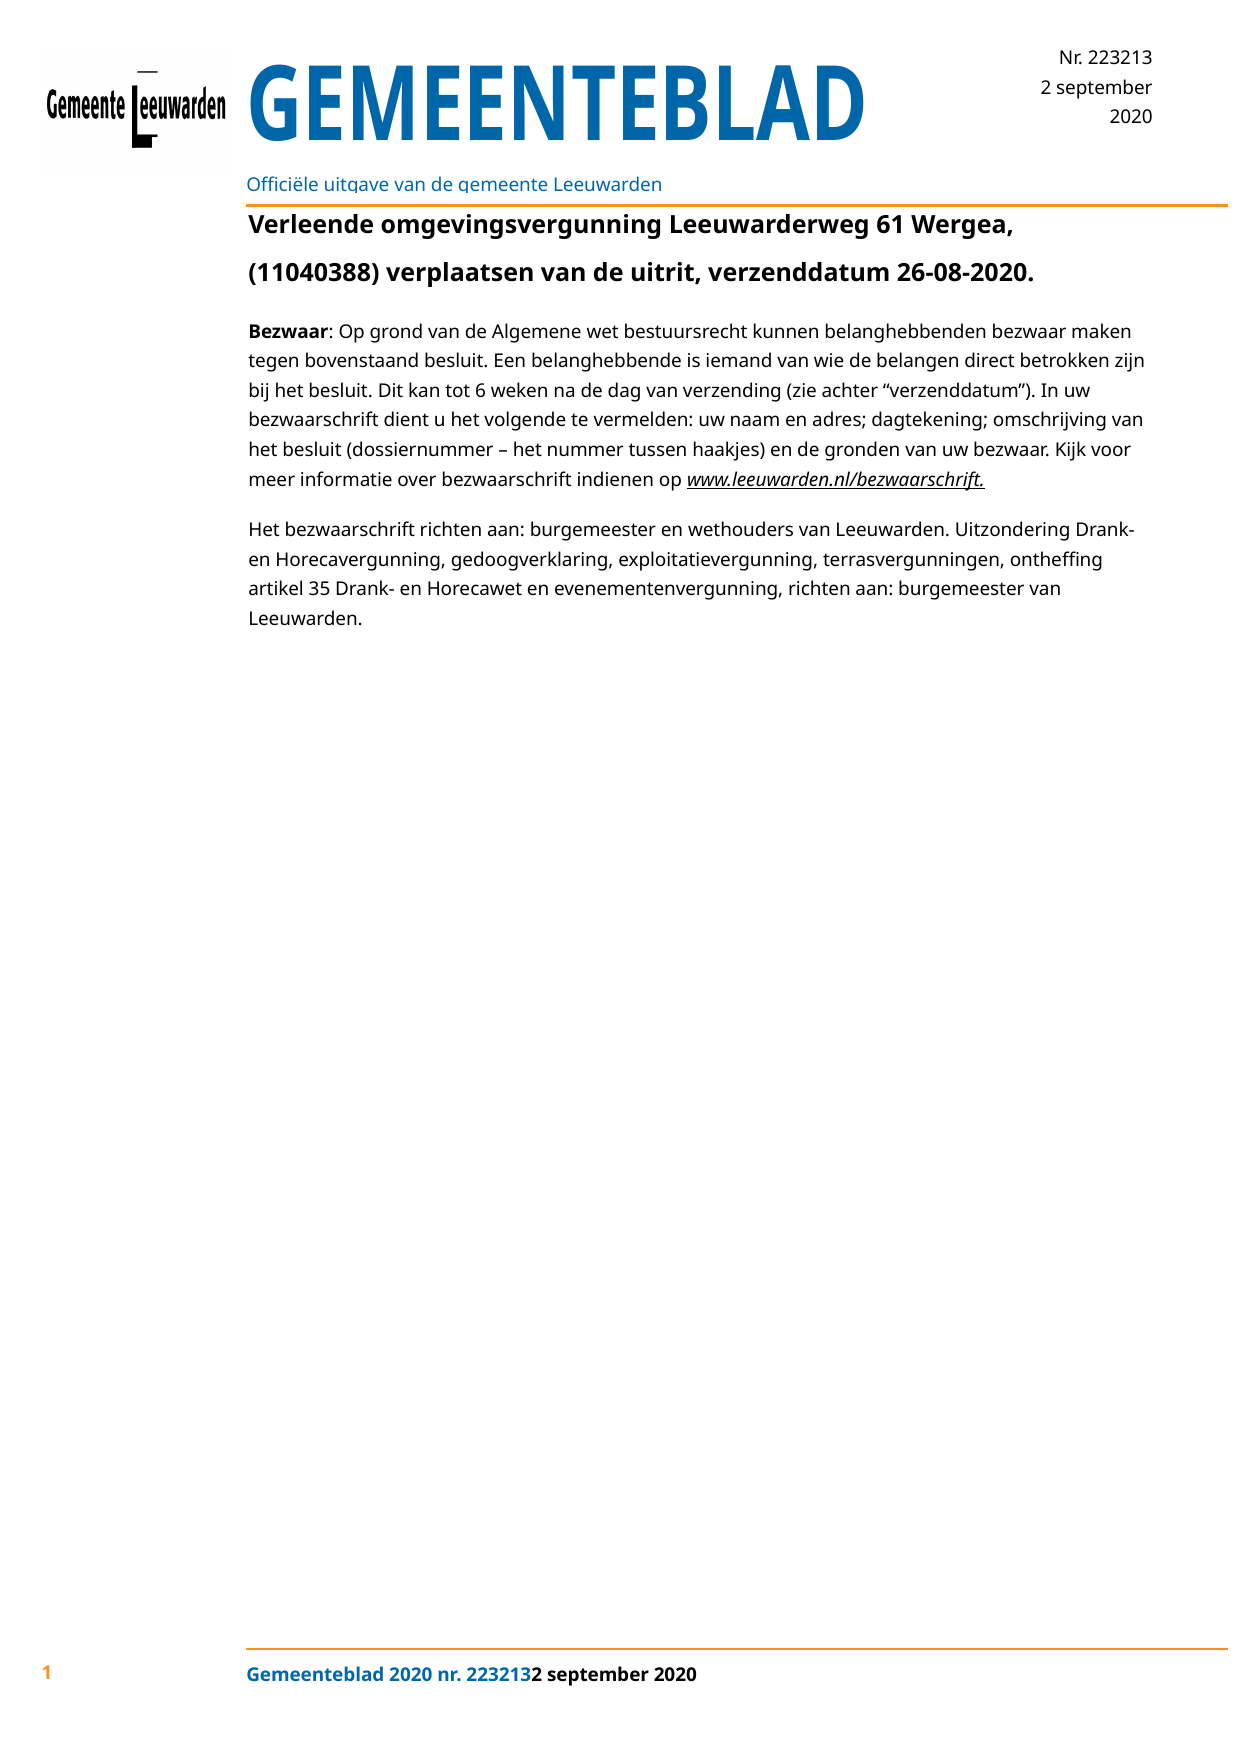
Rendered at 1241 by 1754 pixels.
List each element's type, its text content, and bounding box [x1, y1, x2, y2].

text Het bezwaarschrift richten aan: burgemeester en wethouders van Leeuwarden. Uitzondering Drank- en Horecavergunning, gedoogverklaring, exploitatievergunning, terrasvergunningen, ontheffing artikel 35 Drank- en Horecawet en evenementenvergunning, richten aan: burgemeester van Leeuwarden. [248, 516, 1152, 631]
text Verleende omgevingsvergunning Leeuwarderweg 61 Wergea, (11040388) verplaatsen van de uitrit, verzenddatum 26-08-2020. [248, 207, 1152, 288]
picture [41, 47, 231, 172]
text Bezwaar: Op grond van de Algemene wet bestuursrecht kunnen belanghebbenden bezwaar maken tegen bovenstaand besluit. Een belanghebbende is iemand van wie de belangen direct betrokken zijn bij het besluit. Dit kan tot 6 weken na de dag van verzending (zie achter “verzenddatum”). In uw bezwaarschrift dient u het volgende te vermelden: uw naam en adres; dagtekening; omschrijving van het besluit (dossiernummer – het nummer tussen haakjes) en de gronden van uw bezwaar. Kijk voor meer informatie over bezwaarschrift indienen op www.leeuwarden.nl/bezwaarschrift. [248, 318, 1152, 492]
